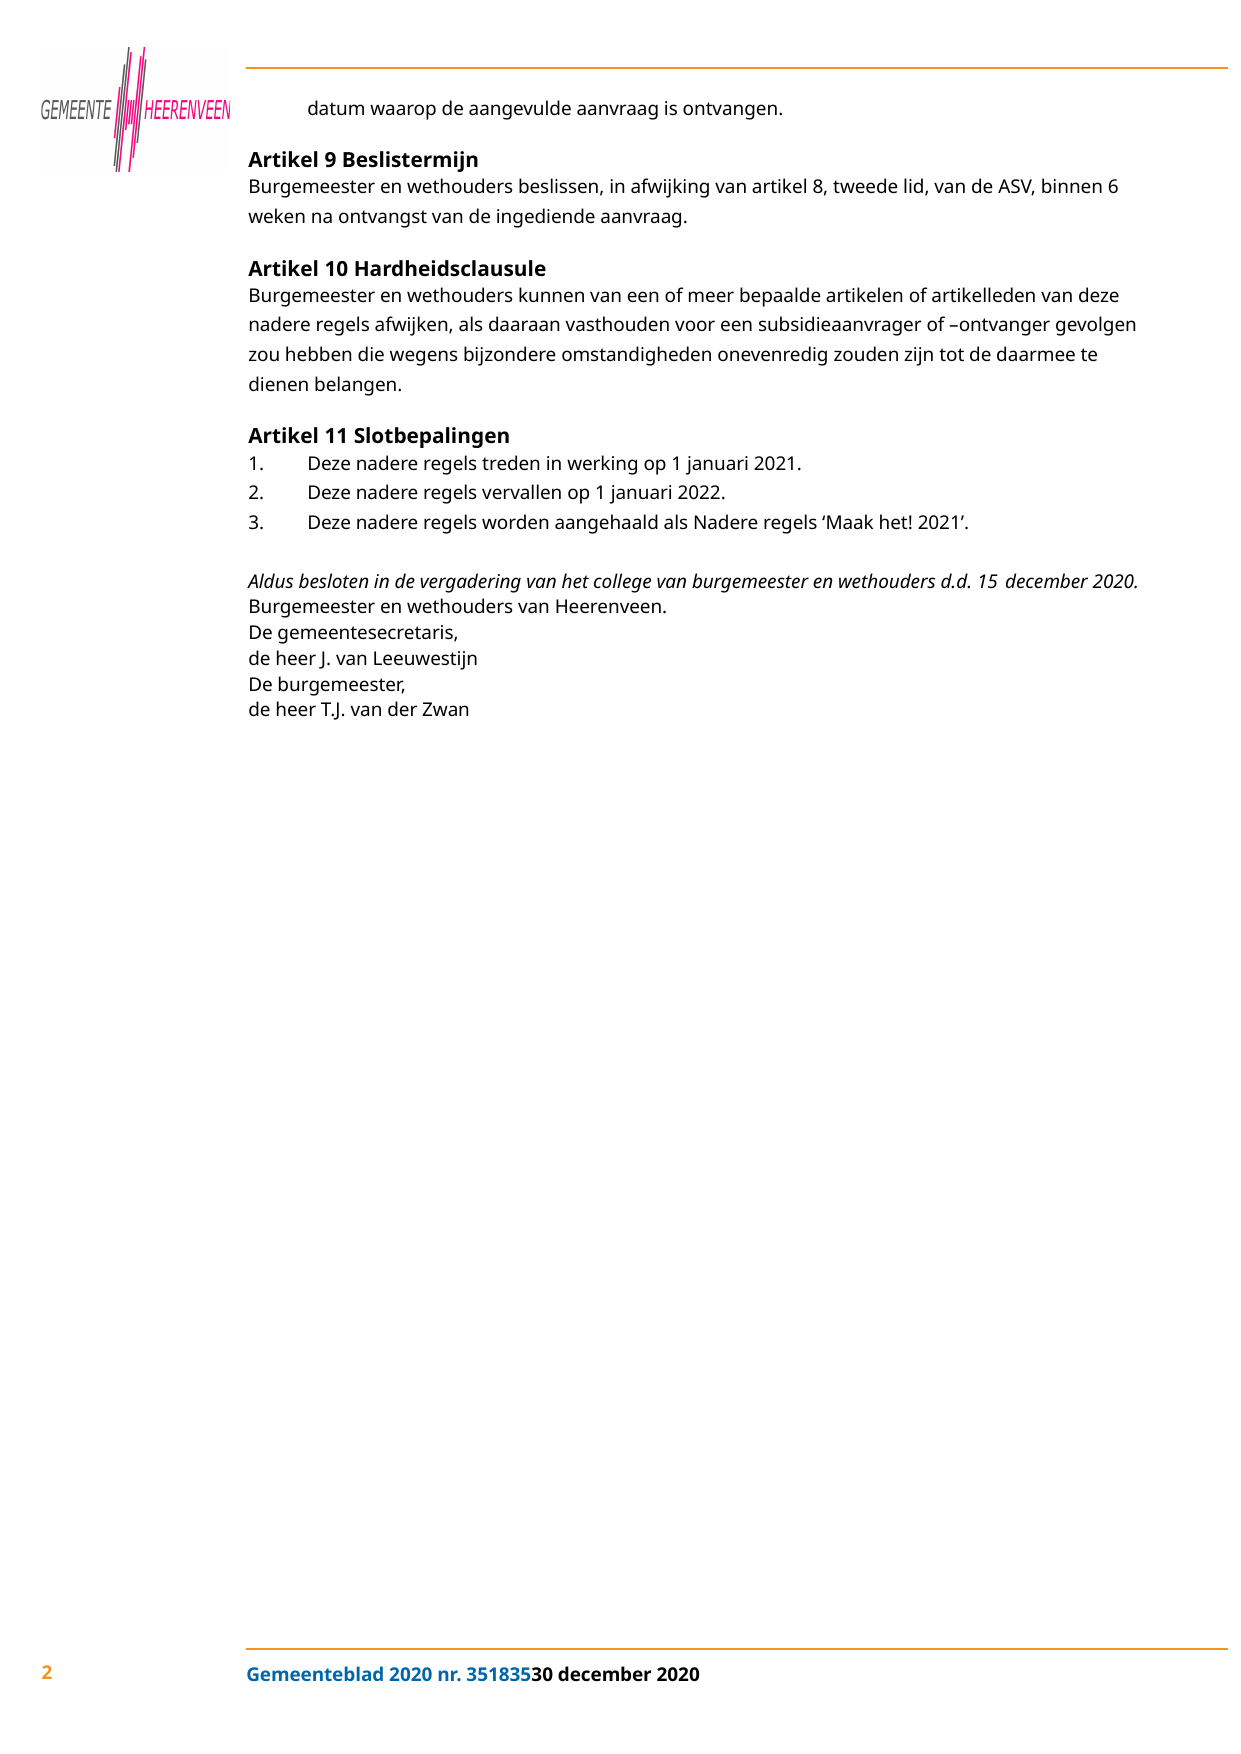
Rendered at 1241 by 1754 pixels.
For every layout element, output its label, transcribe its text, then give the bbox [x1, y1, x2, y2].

list Deze nadere regels treden in werking op 1 januari 2021. [248, 450, 1152, 475]
text De gemeentesecretaris, [248, 619, 1152, 645]
text Burgemeester en wethouders van Heerenveen. [248, 594, 1152, 619]
list Deze nadere regels vervallen op 1 januari 2022. [248, 479, 1152, 505]
text de heer J. van Leeuwestijn [248, 645, 1152, 671]
text De burgemeester, [248, 671, 1152, 697]
list Deze nadere regels worden aangehaald als Nadere regels ‘Maak het! 2021’. [248, 509, 1152, 534]
text Burgemeester en wethouders kunnen van een of meer bepaalde artikelen of artikelleden van deze nadere regels afwijken, als daaraan vasthouden voor een subsidieaanvrager of –ontvanger gevolgen zou hebben die wegens bijzondere omstandigheden onevenredig zouden zijn tot de daarmee te dienen belangen. [248, 282, 1152, 397]
list datum waarop de aangevulde aanvraag is ontvangen. [248, 95, 1152, 121]
text Artikel 11 Slotbepalingen [248, 421, 1152, 450]
text Aldus besloten in de vergadering van het college van burgemeester en wethouders d.d. 15 december 2020. [248, 568, 1152, 594]
picture [41, 47, 231, 172]
text de heer T.J. van der Zwan [248, 697, 1152, 722]
text Artikel 9 Beslistermijn [248, 145, 1152, 174]
text Burgemeester en wethouders beslissen, in afwijking van artikel 8, tweede lid, van de ASV, binnen 6 weken na ontvangst van de ingediende aanvraag. [248, 174, 1152, 229]
text Artikel 10 Hardheidsclausule [248, 254, 1152, 282]
